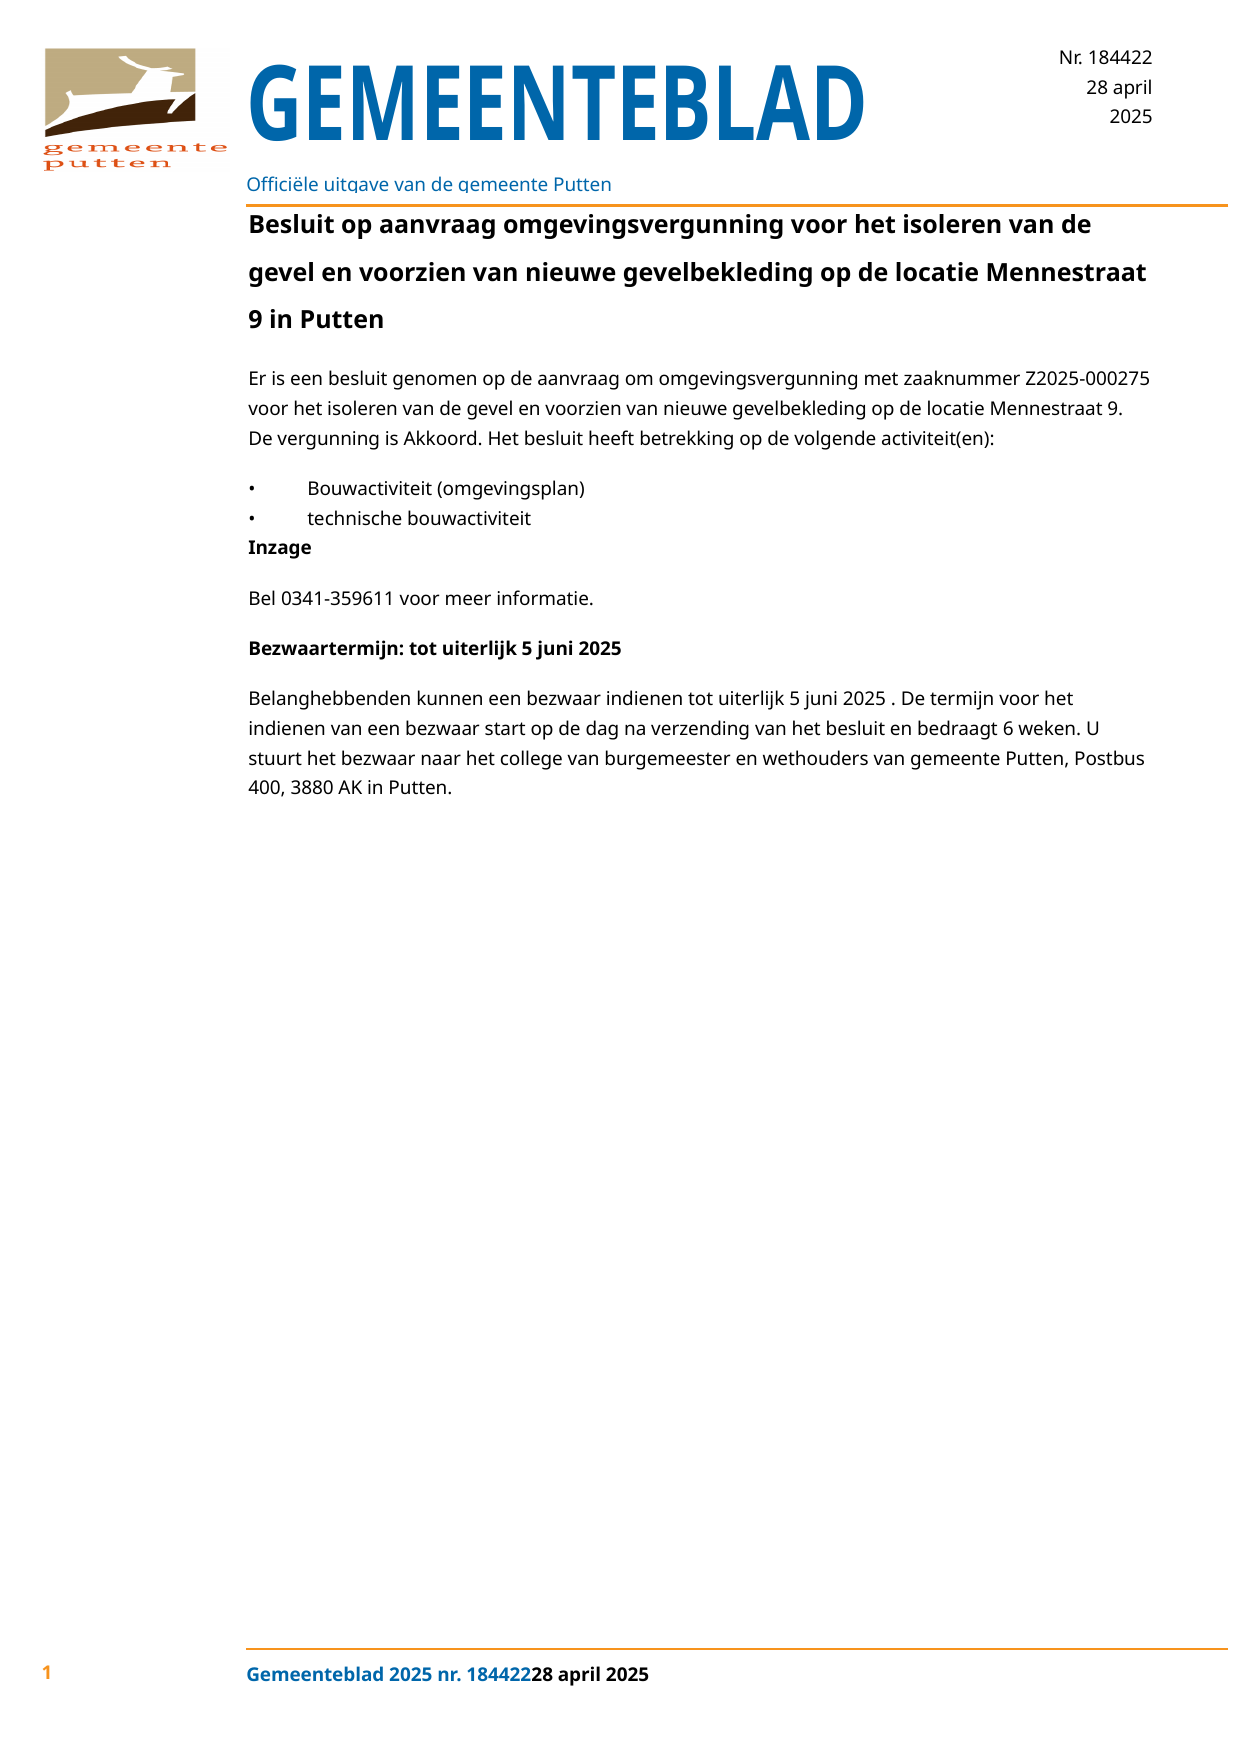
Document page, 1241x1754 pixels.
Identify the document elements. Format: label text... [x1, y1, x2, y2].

text Bezwaartermijn: tot uiterlijk 5 juni 2025 [248, 635, 1152, 661]
list Bouwactiviteit (omgevingsplan) [248, 475, 1152, 501]
list technische bouwactiviteit [248, 505, 1152, 530]
text Besluit op aanvraag omgevingsvergunning voor het isoleren van de gevel en voorzien van nieuwe gevelbekleding op de locatie Mennestraat 9 in Putten [248, 207, 1152, 336]
text Bel 0341-359611 voor meer informatie. [248, 585, 1152, 610]
text Inzage [248, 534, 1152, 560]
text Er is een besluit genomen op de aanvraag om omgevingsvergunning met zaaknummer Z2025-000275 voor het isoleren van de gevel en voorzien van nieuwe gevelbekleding op de locatie Mennestraat 9. De vergunning is Akkoord. Het besluit heeft betrekking op de volgende activiteit(en): [248, 366, 1152, 450]
picture [41, 47, 231, 172]
text Belanghebbenden kunnen een bezwaar indienen tot uiterlijk 5 juni 2025 . De termijn voor het indienen van een bezwaar start op de dag na verzending van het besluit en bedraagt 6 weken. U stuurt het bezwaar naar het college van burgemeester en wethouders van gemeente Putten, Postbus 400, 3880 AK in Putten. [248, 686, 1152, 800]
